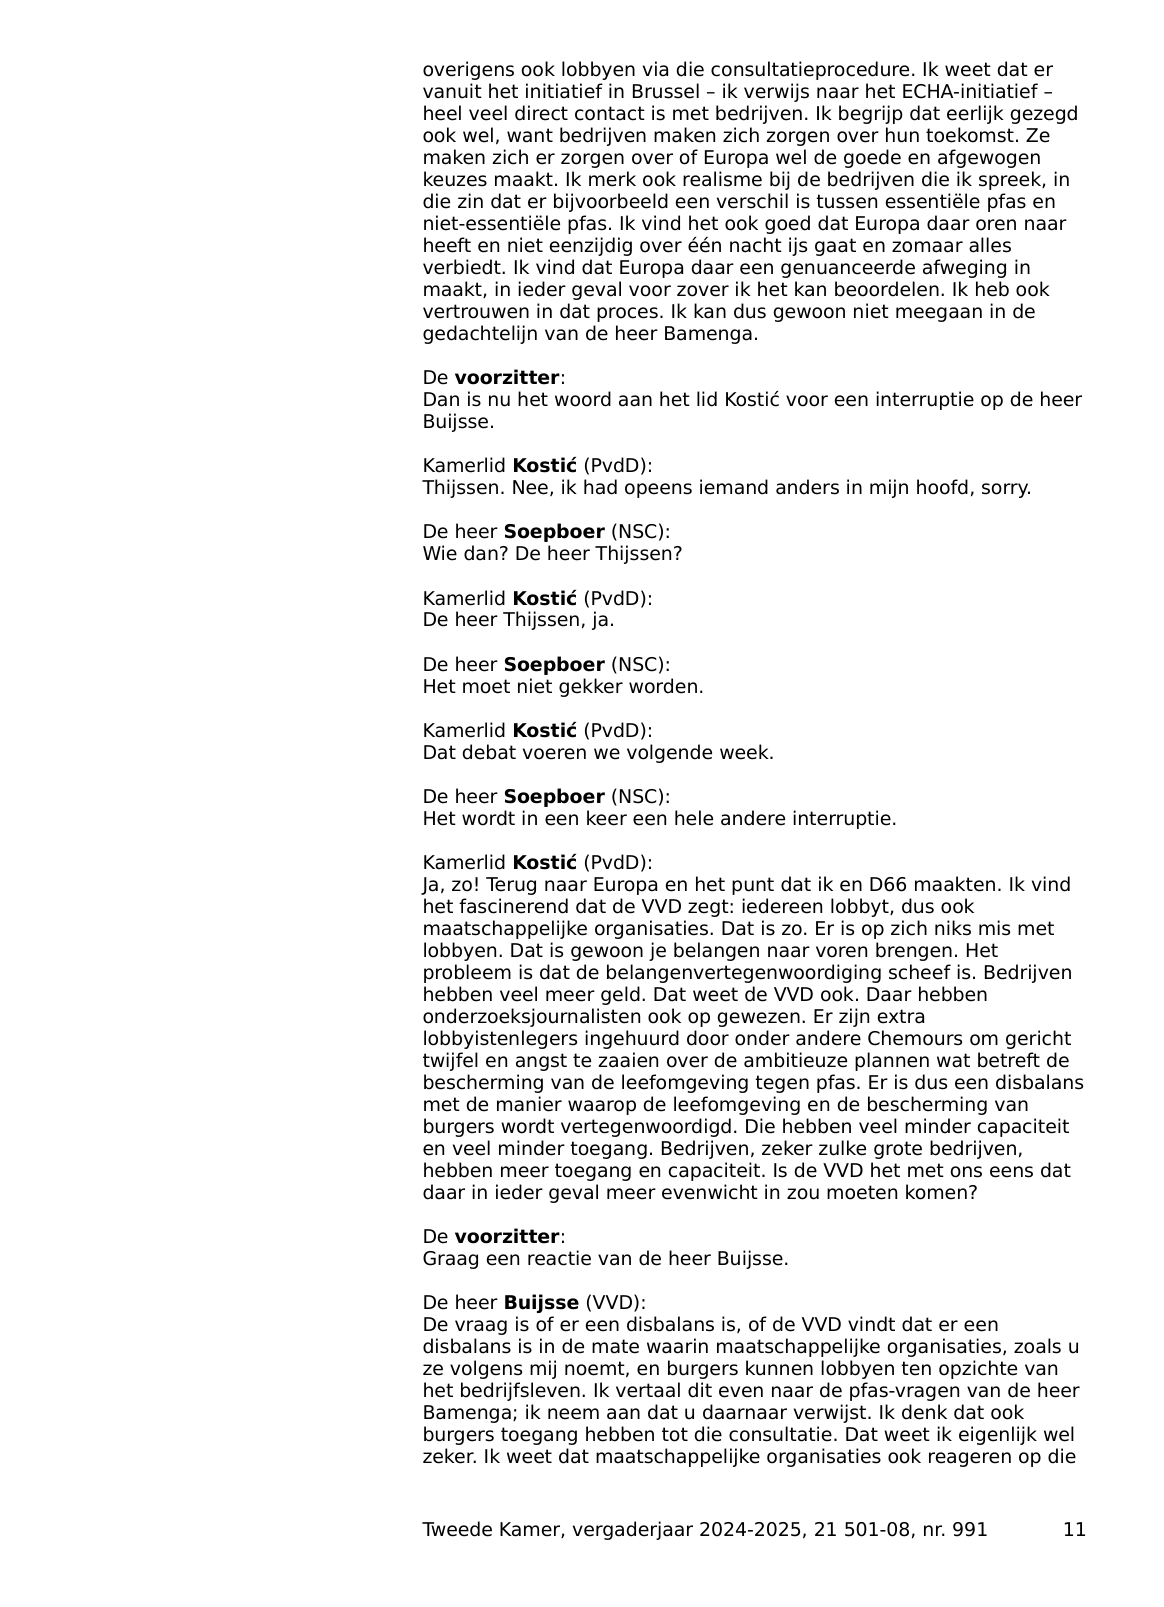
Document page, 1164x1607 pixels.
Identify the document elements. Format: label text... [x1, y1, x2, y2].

text De voorzitter: [422, 367, 1087, 389]
text Thijssen. Nee, ik had opeens iemand anders in mijn hoofd, sorry. [422, 477, 1087, 499]
text Ja, zo! Terug naar Europa en het punt dat ik en D66 maakten. Ik vind het fascinerend dat de VVD zegt: iedereen lobbyt, dus ook maatschappelijke organisaties. Dat is zo. Er is op zich niks mis met lobbyen. Dat is gewoon je belangen naar voren brengen. Het probleem is dat de belangenvertegenwoordiging scheef is. Bedrijven hebben veel meer geld. Dat weet de VVD ook. Daar hebben onderzoeksjournalisten ook op gewezen. Er zijn extra lobbyistenlegers ingehuurd door onder andere Chemours om gericht twijfel en angst te zaaien over de ambitieuze plannen wat betreft de bescherming van de leefomgeving tegen pfas. Er is dus een disbalans met de manier waarop de leefomgeving en de bescherming van burgers wordt vertegenwoordigd. Die hebben veel minder capaciteit en veel minder toegang. Bedrijven, zeker zulke grote bedrijven, hebben meer toegang en capaciteit. Is de VVD het met ons eens dat daar in ieder geval meer evenwicht in zou moeten komen? [422, 874, 1087, 1204]
text Kamerlid Kostić (PvdD): [422, 852, 1087, 874]
text Kamerlid Kostić (PvdD): [422, 455, 1087, 477]
text De voorzitter: [422, 1226, 1087, 1248]
text overigens ook lobbyen via die consultatieprocedure. Ik weet dat er vanuit het initiatief in Brussel – ik verwijs naar het ECHA-initiatief – heel veel direct contact is met bedrijven. Ik begrijp dat eerlijk gezegd ook wel, want bedrijven maken zich zorgen over hun toekomst. Ze maken zich er zorgen over of Europa wel de goede en afgewogen keuzes maakt. Ik merk ook realisme bij de bedrijven die ik spreek, in die zin dat er bijvoorbeeld een verschil is tussen essentiële pfas en niet-essentiële pfas. Ik vind het ook goed dat Europa daar oren naar heeft en niet eenzijdig over één nacht ijs gaat en zomaar alles verbiedt. Ik vind dat Europa daar een genuanceerde afweging in maakt, in ieder geval voor zover ik het kan beoordelen. Ik heb ook vertrouwen in dat proces. Ik kan dus gewoon niet meegaan in de gedachtelijn van de heer Bamenga. [422, 59, 1087, 345]
text De heer Buijsse (VVD): [422, 1292, 1087, 1314]
text Het wordt in een keer een hele andere interruptie. [422, 808, 1087, 830]
text Het moet niet gekker worden. [422, 676, 1087, 697]
text Kamerlid Kostić (PvdD): [422, 720, 1087, 742]
text De vraag is of er een disbalans is, of de VVD vindt dat er een disbalans is in de mate waarin maatschappelijke organisaties, zoals u ze volgens mij noemt, en burgers kunnen lobbyen ten opzichte van het bedrijfsleven. Ik vertaal dit even naar de pfas-vragen van de heer Bamenga; ik neem aan dat u daarnaar verwijst. Ik denk dat ook burgers toegang hebben tot die consultatie. Dat weet ik eigenlijk wel zeker. Ik weet dat maatschappelijke organisaties ook reageren op die [422, 1314, 1087, 1468]
text Graag een reactie van de heer Buijsse. [422, 1248, 1087, 1270]
text Kamerlid Kostić (PvdD): [422, 587, 1087, 609]
text De heer Soepboer (NSC): [422, 786, 1087, 808]
text De heer Soepboer (NSC): [422, 653, 1087, 676]
text De heer Thijssen, ja. [422, 609, 1087, 631]
text Dat debat voeren we volgende week. [422, 742, 1087, 764]
text Wie dan? De heer Thijssen? [422, 543, 1087, 565]
text De heer Soepboer (NSC): [422, 521, 1087, 543]
text Dan is nu het woord aan het lid Kostić voor een interruptie op de heer Buijsse. [422, 389, 1087, 433]
